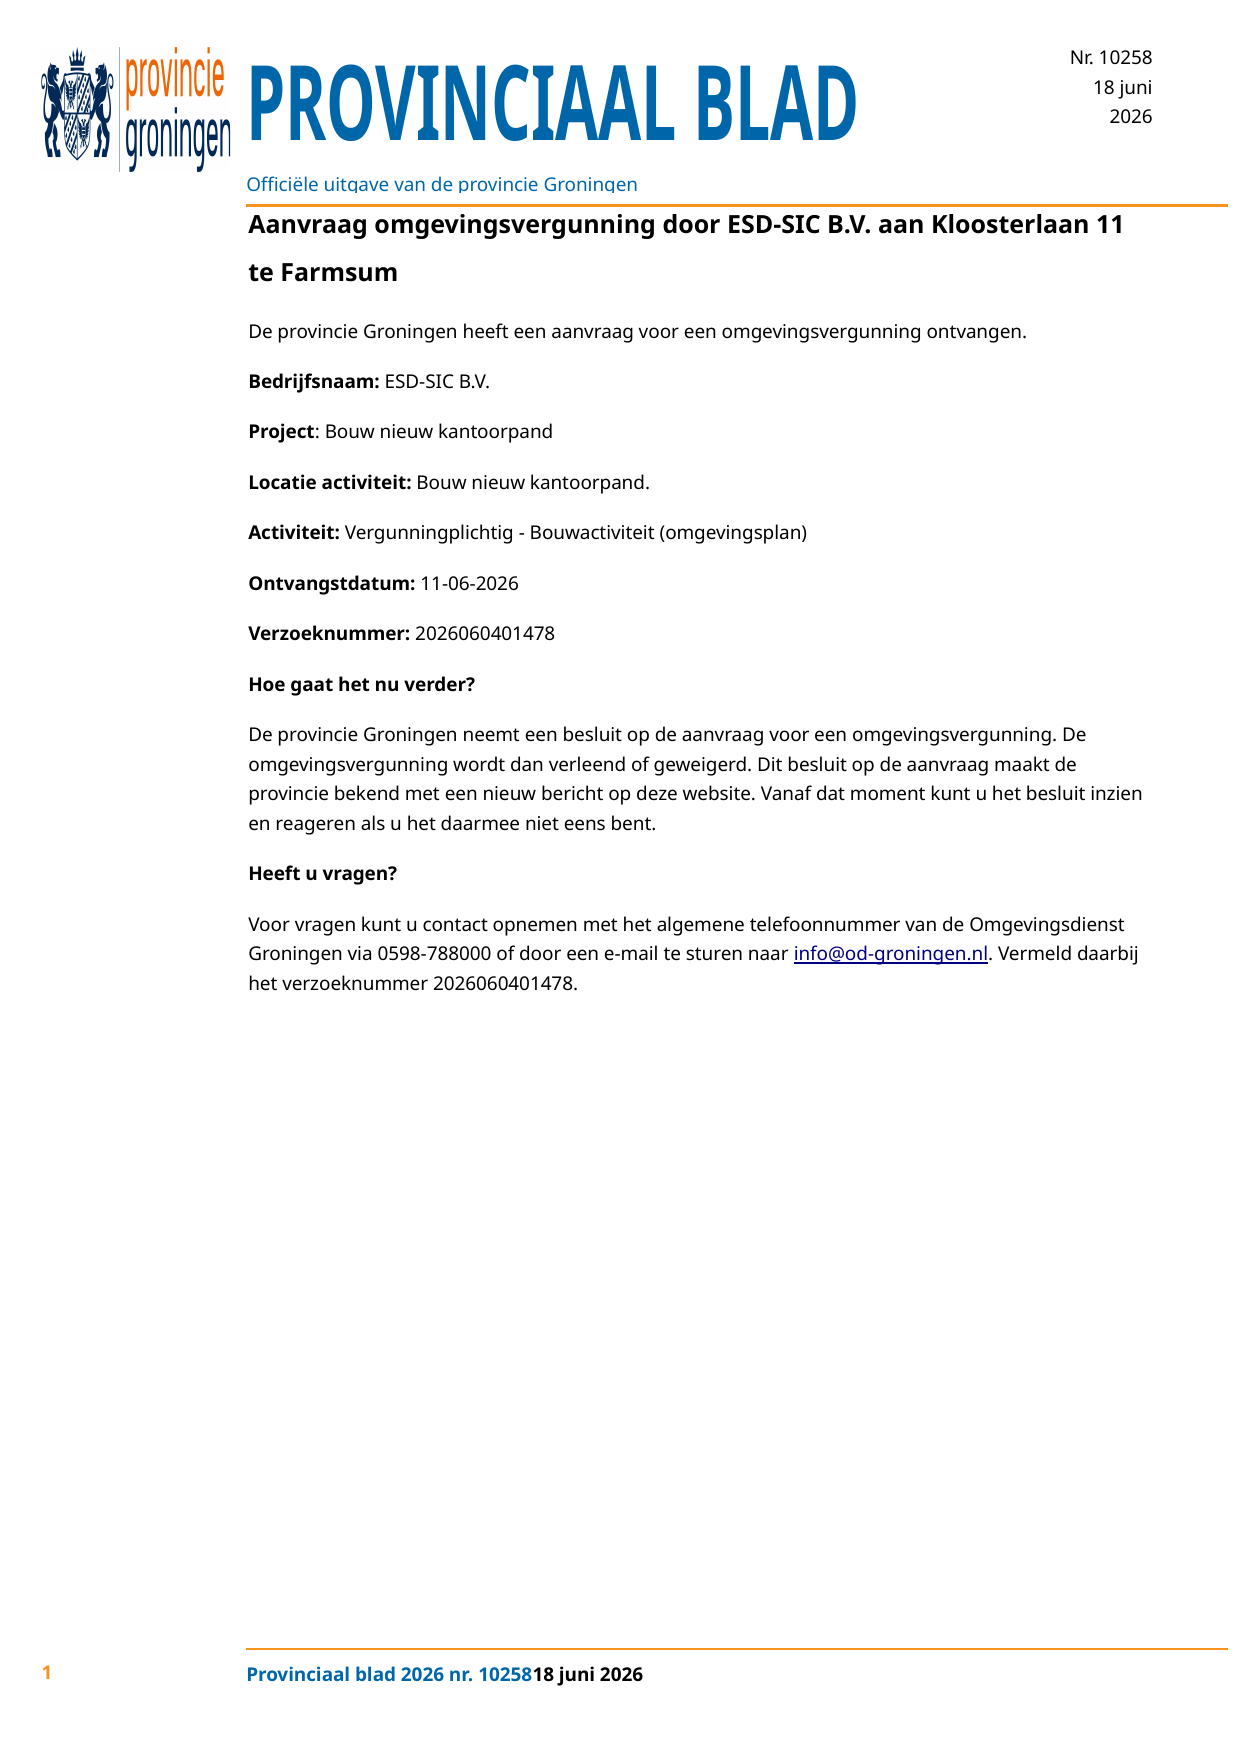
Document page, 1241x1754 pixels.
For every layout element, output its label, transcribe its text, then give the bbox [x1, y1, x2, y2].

text Verzoeknummer: 2026060401478 [248, 620, 1152, 646]
text Ontvangstdatum: 11-06-2026 [248, 570, 1152, 596]
text Bedrijfsnaam: ESD-SIC B.V. [248, 368, 1152, 394]
text De provincie Groningen heeft een aanvraag voor een omgevingsvergunning ontvangen. [248, 318, 1152, 344]
text Heeft u vragen? [248, 860, 1152, 886]
picture [41, 47, 231, 172]
text De provincie Groningen neemt een besluit op de aanvraag voor een omgevingsvergunning. De omgevingsvergunning wordt dan verleend of geweigerd. Dit besluit op de aanvraag maakt de provincie bekend met een nieuw bericht op deze website. Vanaf dat moment kunt u het besluit inzien en reageren als u het daarmee niet eens bent. [248, 721, 1152, 836]
text Aanvraag omgevingsvergunning door ESD-SIC B.V. aan Kloosterlaan 11 te Farmsum [248, 207, 1152, 288]
text Voor vragen kunt u contact opnemen met het algemene telefoonnummer van de Omgevingsdienst Groningen via 0598-788000 of door een e-mail te sturen naar info@od-groningen.nl. Vermeld daarbij het verzoeknummer 2026060401478. [248, 911, 1152, 996]
text Locatie activiteit: Bouw nieuw kantoorpand. [248, 469, 1152, 495]
text Activiteit: Vergunningplichtig - Bouwactiviteit (omgevingsplan) [248, 519, 1152, 545]
text Hoe gaat het nu verder? [248, 671, 1152, 697]
text Project: Bouw nieuw kantoorpand [248, 419, 1152, 444]
